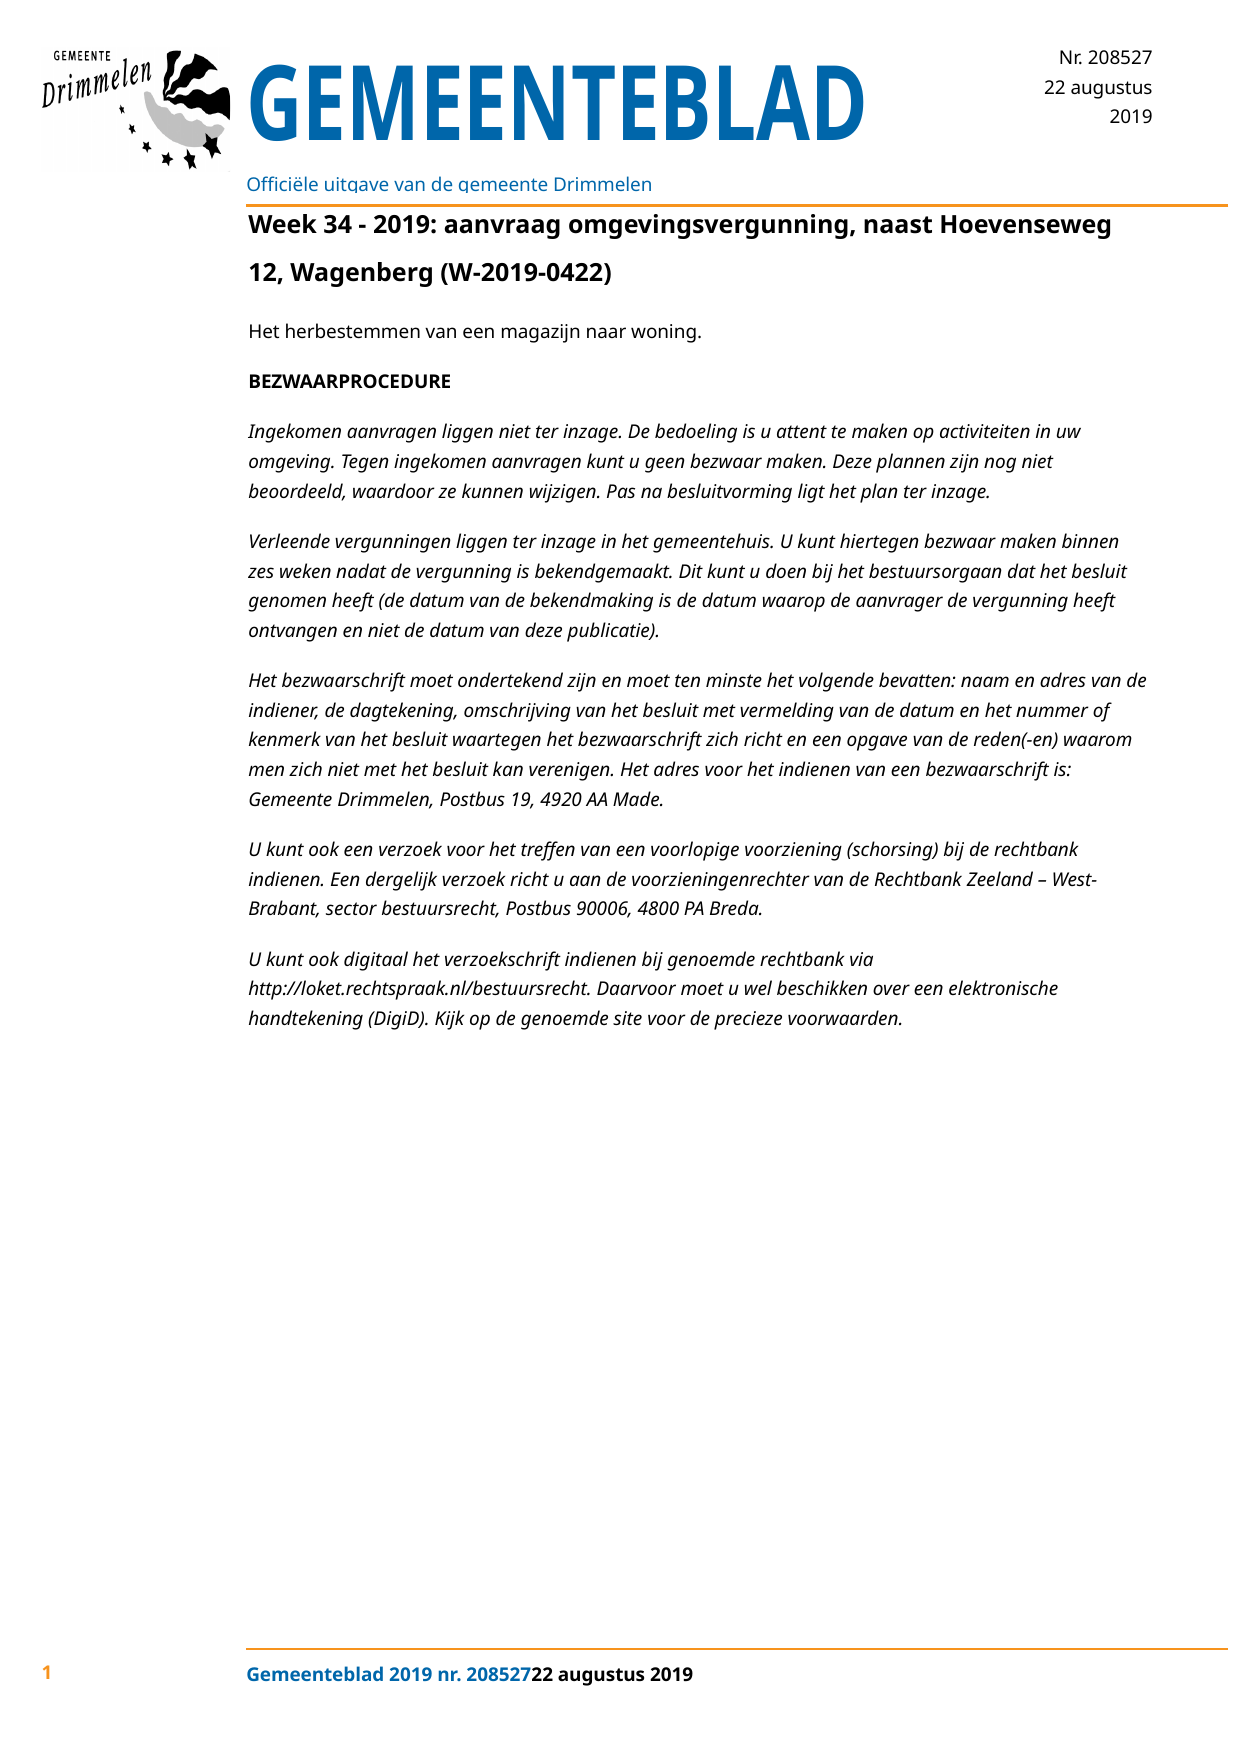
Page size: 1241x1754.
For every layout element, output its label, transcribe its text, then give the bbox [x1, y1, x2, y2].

text Week 34 - 2019: aanvraag omgevingsvergunning, naast Hoevenseweg 12, Wagenberg (W-2019-0422) [248, 207, 1152, 288]
text Het bezwaarschrift moet ondertekend zijn en moet ten minste het volgende bevatten: naam en adres van de indiener, de dagtekening, omschrijving van het besluit met vermelding van de datum en het nummer of kenmerk van het besluit waartegen het bezwaarschrift zich richt en een opgave van de reden(-en) waarom men zich niet met het besluit kan verenigen. Het adres voor het indienen van een bezwaarschrift is: Gemeente Drimmelen, Postbus 19, 4920 AA Made. [248, 667, 1152, 812]
text BEZWAARPROCEDURE [248, 368, 1152, 394]
text Ingekomen aanvragen liggen niet ter inzage. De bedoeling is u attent te maken op activiteiten in uw omgeving. Tegen ingekomen aanvragen kunt u geen bezwaar maken. Deze plannen zijn nog niet beoordeeld, waardoor ze kunnen wijzigen. Pas na besluitvorming ligt het plan ter inzage. [248, 419, 1152, 504]
text Verleende vergunningen liggen ter inzage in het gemeentehuis. U kunt hiertegen bezwaar maken binnen zes weken nadat de vergunning is bekendgemaakt. Dit kunt u doen bij het bestuursorgaan dat het besluit genomen heeft (de datum van de bekendmaking is de datum waarop de aanvrager de vergunning heeft ontvangen en niet de datum van deze publicatie). [248, 528, 1152, 643]
picture [41, 47, 231, 172]
text U kunt ook een verzoek voor het treffen van een voorlopige voorziening (schorsing) bij de rechtbank indienen. Een dergelijk verzoek richt u aan de voorzieningenrechter van de Rechtbank Zeeland – West-Brabant, sector bestuursrecht, Postbus 90006, 4800 PA Breda. [248, 836, 1152, 921]
text Het herbestemmen van een magazijn naar woning. [248, 318, 1152, 344]
text U kunt ook digitaal het verzoekschrift indienen bij genoemde rechtbank via http://loket.rechtspraak.nl/bestuursrecht. Daarvoor moet u wel beschikken over een elektronische handtekening (DigiD). Kijk op de genoemde site voor de precieze voorwaarden. [248, 946, 1152, 1031]
